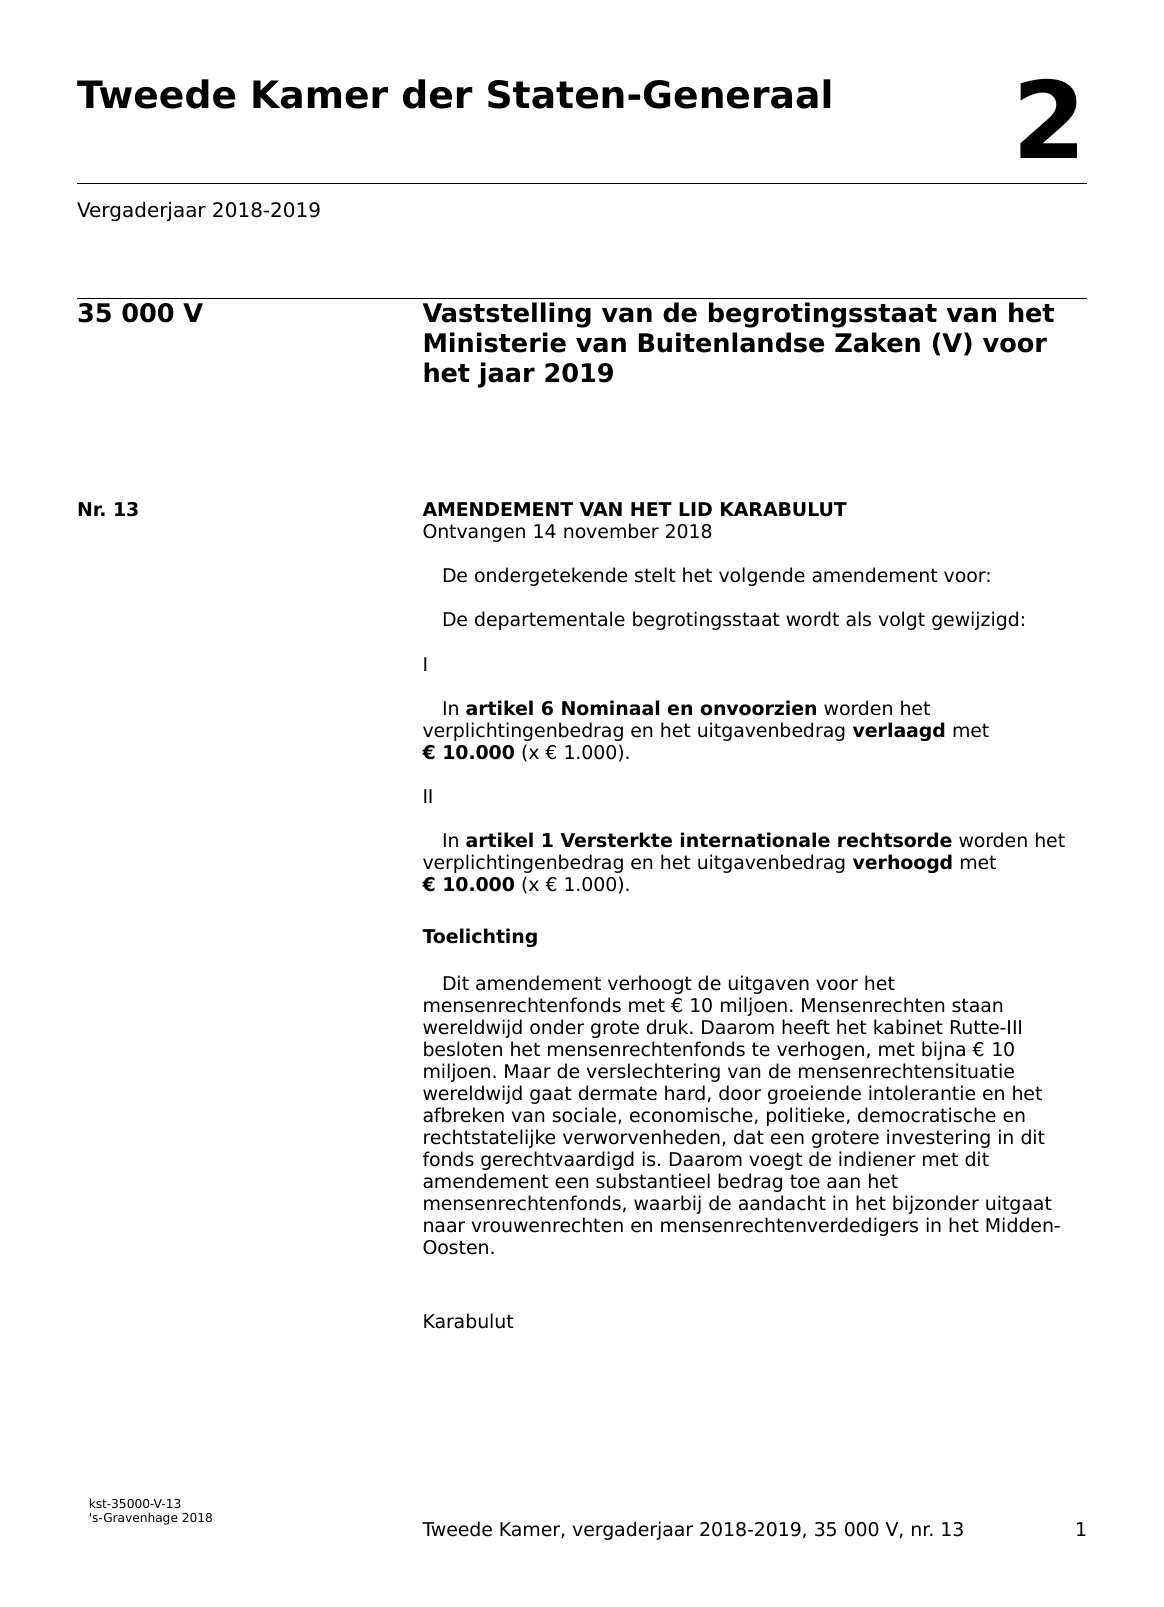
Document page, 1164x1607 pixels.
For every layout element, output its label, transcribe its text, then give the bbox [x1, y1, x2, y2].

text II [422, 786, 1087, 808]
table_cell Vergaderjaar 2018-2019 [77, 184, 1087, 298]
text Dit amendement verhoogt de uitgaven voor het mensenrechtenfonds met € 10 miljoen. Mensenrechten staan wereldwijd onder grote druk. Daarom heeft het kabinet Rutte-III besloten het mensenrechtenfonds te verhogen, met bijna € 10 miljoen. Maar de verslechtering van de mensenrechtensituatie wereldwijd gaat dermate hard, door groeiende intolerantie en het afbreken van sociale, economische, politieke, democratische en rechtstatelijke verworvenheden, dat een grotere investering in dit fonds gerechtvaardigd is. Daarom voegt de indiener met dit amendement een substantieel bedrag toe aan het mensenrechtenfonds, waarbij de aandacht in het bijzonder uitgaat naar vrouwenrechten en mensenrechtenverdedigers in het Midden-Oosten. [422, 973, 1087, 1259]
text Ontvangen 14 november 2018 [422, 521, 1087, 543]
text 's-Gravenhage 2018 [88, 1511, 323, 1525]
text De departementale begrotingsstaat wordt als volgt gewijzigd: [422, 609, 1087, 631]
text In artikel 6 Nominaal en onvoorzien worden het verplichtingenbedrag en het uitgavenbedrag verlaagd met € 10.000 (x € 1.000). [422, 698, 1087, 764]
text De ondergetekende stelt het volgende amendement voor: [422, 565, 1087, 587]
subtitle 35 000 V Vaststelling van de begrotingsstaat van het Ministerie van Buitenlandse Zaken (V) voor het jaar 2019 [77, 299, 1087, 388]
text kst-35000-V-13 [88, 1497, 323, 1511]
subtitle Nr. 13 AMENDEMENT VAN HET LID KARABULUT [77, 499, 1087, 521]
table_header 2 [886, 59, 1087, 183]
text In artikel 1 Versterkte internationale rechtsorde worden het verplichtingenbedrag en het uitgavenbedrag verhoogd met € 10.000 (x € 1.000). [422, 830, 1087, 896]
table_header Tweede Kamer der Staten-Generaal [77, 59, 886, 183]
text Karabulut [422, 1289, 1087, 1333]
text I [422, 653, 1087, 676]
subtitle Toelichting [422, 926, 1087, 948]
